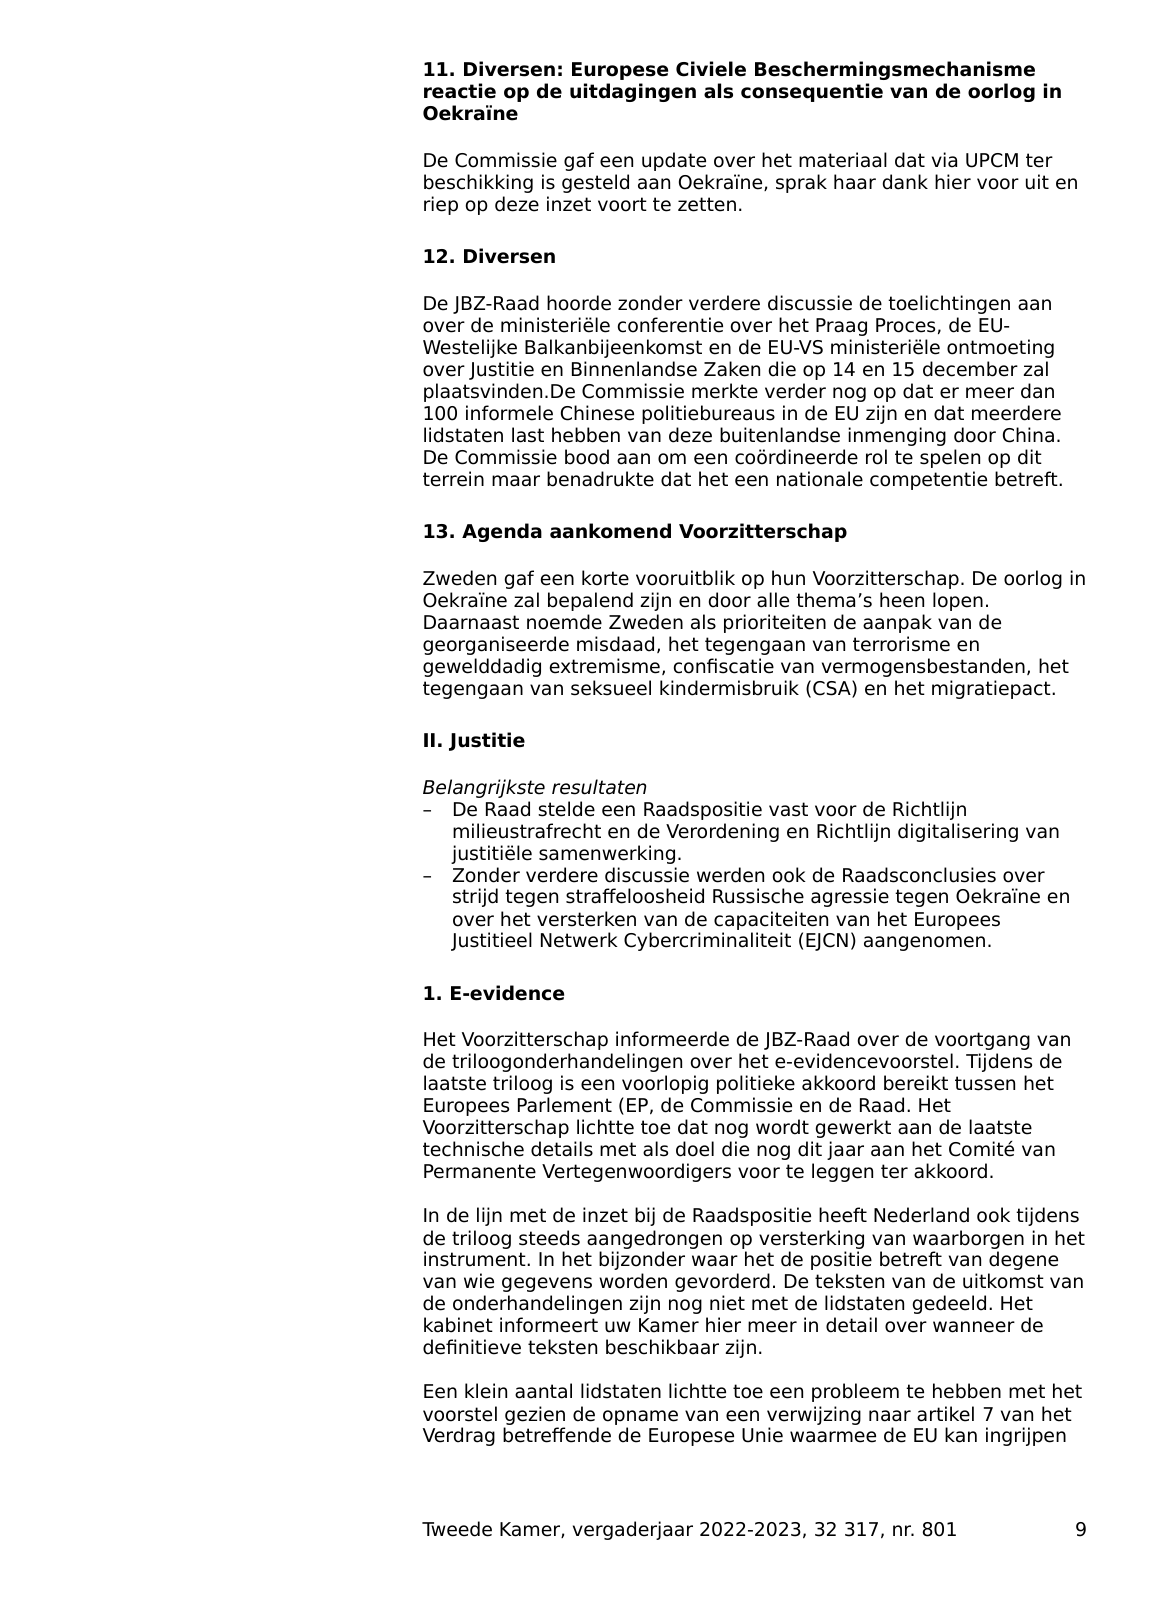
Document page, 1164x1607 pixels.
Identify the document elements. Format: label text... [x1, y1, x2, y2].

subtitle 13. Agenda aankomend Voorzitterschap [422, 521, 1087, 543]
subtitle Belangrijkste resultaten [422, 777, 1087, 798]
subtitle 11. Diversen: Europese Civiele Beschermingsmechanisme reactie op de uitdagingen als consequentie van de oorlog in Oekraïne [422, 59, 1087, 125]
text Een klein aantal lidstaten lichtte toe een probleem te hebben met het voorstel gezien de opname van een verwijzing naar artikel 7 van het Verdrag betreffende de Europese Unie waarmee de EU kan ingrijpen [422, 1381, 1087, 1447]
text De Commissie gaf een update over het materiaal dat via UPCM ter beschikking is gesteld aan Oekraïne, sprak haar dank hier voor uit en riep op deze inzet voort te zetten. [422, 150, 1087, 216]
subtitle 12. Diversen [422, 246, 1087, 268]
text Het Voorzitterschap informeerde de JBZ-Raad over de voortgang van de triloogonderhandelingen over het e-evidencevoorstel. Tijdens de laatste triloog is een voorlopig politieke akkoord bereikt tussen het Europees Parlement (EP, de Commissie en de Raad. Het Voorzitterschap lichtte toe dat nog wordt gewerkt aan de laatste technische details met als doel die nog dit jaar aan het Comité van Permanente Vertegenwoordigers voor te leggen ter akkoord. [422, 1029, 1087, 1183]
subtitle II. Justitie [422, 729, 1087, 752]
text De JBZ-Raad hoorde zonder verdere discussie de toelichtingen aan over de ministeriële conferentie over het Praag Proces, de EU-Westelijke Balkanbijeenkomst en de EU-VS ministeriële ontmoeting over Justitie en Binnenlandse Zaken die op 14 en 15 december zal plaatsvinden.De Commissie merkte verder nog op dat er meer dan 100 informele Chinese politiebureaus in de EU zijn en dat meerdere lidstaten last hebben van deze buitenlandse inmenging door China. De Commissie bood aan om een coördineerde rol te spelen op dit terrein maar benadrukte dat het een nationale competentie betreft. [422, 293, 1087, 491]
text – Zonder verdere discussie werden ook de Raadsconclusies over strijd tegen straffeloosheid Russische agressie tegen Oekraïne en over het versterken van de capaciteiten van het Europees Justitieel Netwerk Cybercriminaliteit (EJCN) aangenomen. [422, 864, 1087, 952]
text Zweden gaf een korte vooruitblik op hun Voorzitterschap. De oorlog in Oekraïne zal bepalend zijn en door alle thema’s heen lopen. Daarnaast noemde Zweden als prioriteiten de aanpak van de georganiseerde misdaad, het tegengaan van terrorisme en gewelddadig extremisme, confiscatie van vermogensbestanden, het tegengaan van seksueel kindermisbruik (CSA) en het migratiepact. [422, 568, 1087, 699]
text – De Raad stelde een Raadspositie vast voor de Richtlijn milieustrafrecht en de Verordening en Richtlijn digitalisering van justitiële samenwerking. [422, 798, 1087, 864]
text In de lijn met de inzet bij de Raadspositie heeft Nederland ook tijdens de triloog steeds aangedrongen op versterking van waarborgen in het instrument. In het bijzonder waar het de positie betreft van degene van wie gegevens worden gevorderd. De teksten van de uitkomst van de onderhandelingen zijn nog niet met de lidstaten gedeeld. Het kabinet informeert uw Kamer hier meer in detail over wanneer de definitieve teksten beschikbaar zijn. [422, 1205, 1087, 1359]
subtitle 1. E-evidence [422, 982, 1087, 1004]
